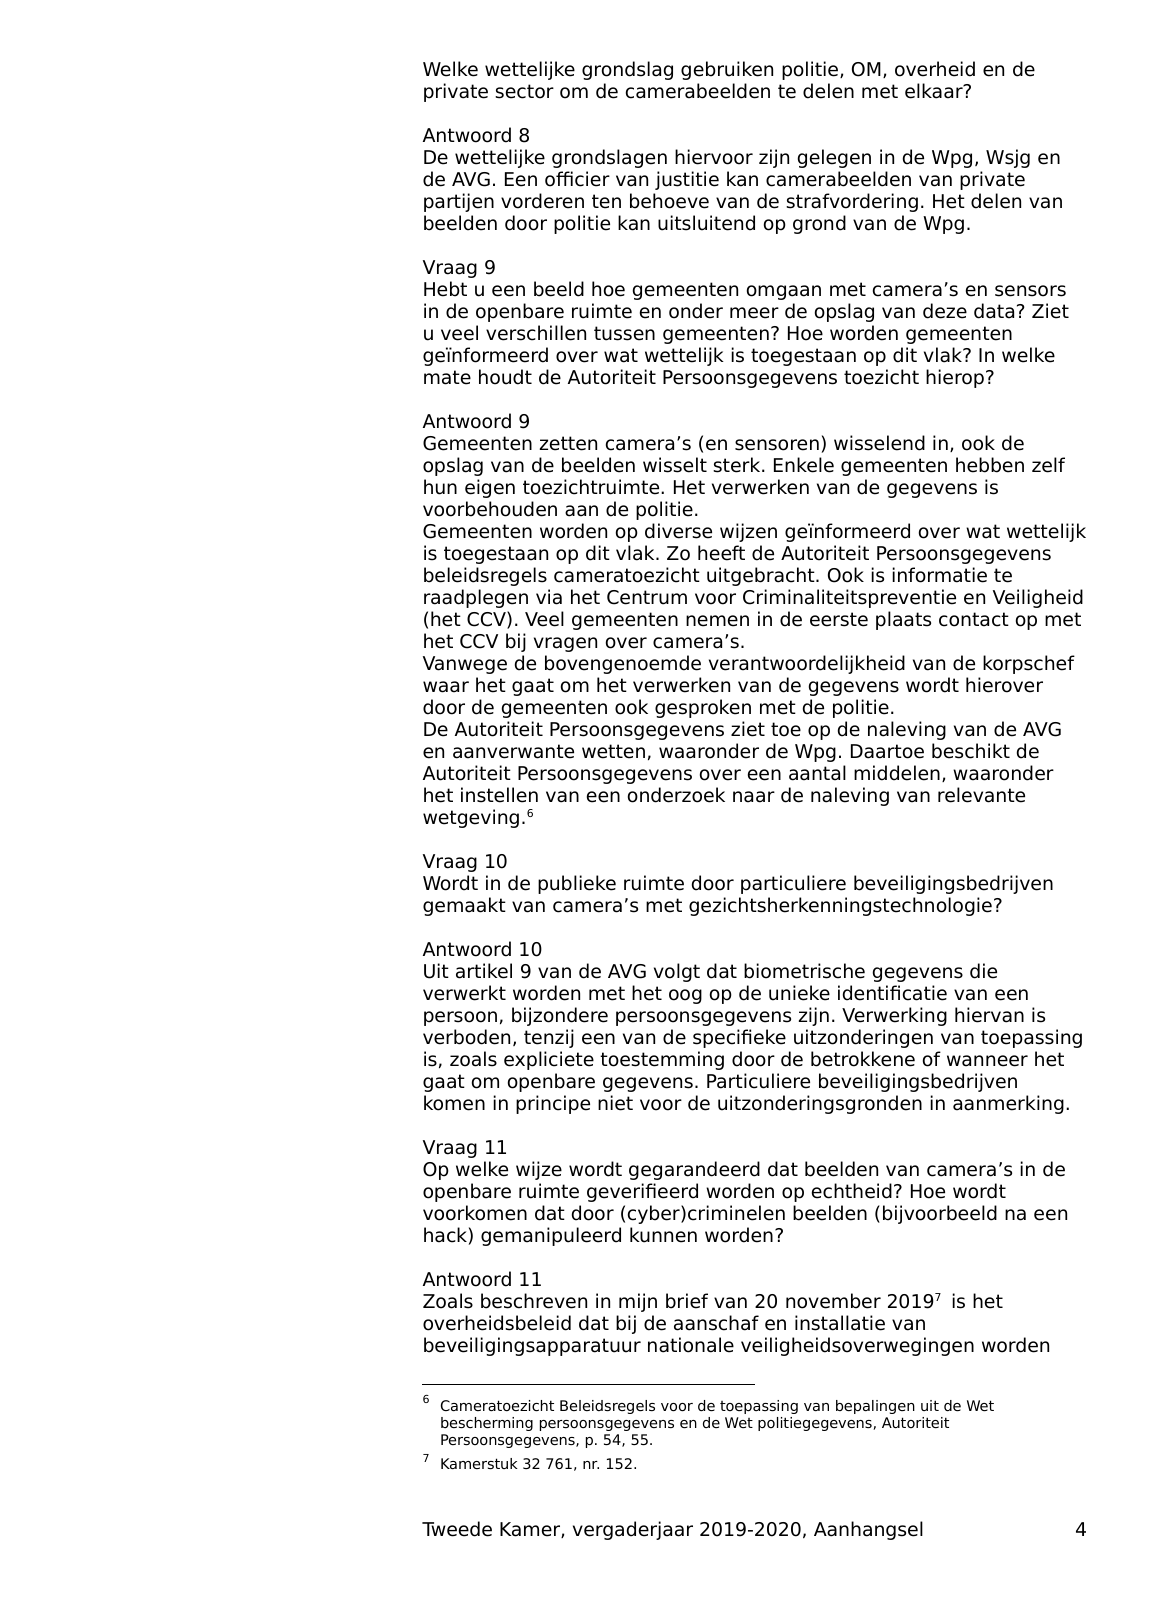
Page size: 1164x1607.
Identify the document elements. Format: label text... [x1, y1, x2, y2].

text Antwoord 9 [422, 411, 1087, 433]
text Kamerstuk 32 761, nr. 152. [422, 1452, 1087, 1474]
text Vraag 10 [422, 851, 1087, 873]
text Cameratoezicht Beleidsregels voor de toepassing van bepalingen uit de Wet bescherming persoonsgegevens en de Wet politiegegevens, Autoriteit Persoonsgegevens, p. 54, 55. [422, 1393, 1087, 1449]
text Wordt in de publieke ruimte door particuliere beveiligingsbedrijven gemaakt van camera’s met gezichtsherkenningstechnologie? [422, 873, 1087, 917]
text Hebt u een beeld hoe gemeenten omgaan met camera’s en sensors in de openbare ruimte en onder meer de opslag van deze data? Ziet u veel verschillen tussen gemeenten? Hoe worden gemeenten geïnformeerd over wat wettelijk is toegestaan op dit vlak? In welke mate houdt de Autoriteit Persoonsgegevens toezicht hierop? [422, 279, 1087, 389]
text Antwoord 11 [422, 1269, 1087, 1291]
text Antwoord 10 [422, 939, 1087, 961]
text Uit artikel 9 van de AVG volgt dat biometrische gegevens die verwerkt worden met het oog op de unieke identificatie van een persoon, bijzondere persoonsgegevens zijn. Verwerking hiervan is verboden, tenzij een van de specifieke uitzonderingen van toepassing is, zoals expliciete toestemming door de betrokkene of wanneer het gaat om openbare gegevens. Particuliere beveiligingsbedrijven komen in principe niet voor de uitzonderingsgronden in aanmerking. [422, 961, 1087, 1115]
text Gemeenten worden op diverse wijzen geïnformeerd over wat wettelijk is toegestaan op dit vlak. Zo heeft de Autoriteit Persoonsgegevens beleidsregels cameratoezicht uitgebracht. Ook is informatie te raadplegen via het Centrum voor Criminaliteitspreventie en Veiligheid (het CCV). Veel gemeenten nemen in de eerste plaats contact op met het CCV bij vragen over camera’s. [422, 521, 1087, 653]
text Zoals beschreven in mijn brief van 20 november 2019 is het overheidsbeleid dat bij de aanschaf en installatie van beveiligingsapparatuur nationale veiligheidsoverwegingen worden [422, 1291, 1087, 1357]
text Vraag 11 [422, 1137, 1087, 1159]
text Vraag 9 [422, 257, 1087, 279]
text Gemeenten zetten camera’s (en sensoren) wisselend in, ook de opslag van de beelden wisselt sterk. Enkele gemeenten hebben zelf hun eigen toezichtruimte. Het verwerken van de gegevens is voorbehouden aan de politie. [422, 433, 1087, 521]
text Vanwege de bovengenoemde verantwoordelijkheid van de korpschef waar het gaat om het verwerken van de gegevens wordt hierover door de gemeenten ook gesproken met de politie. [422, 653, 1087, 719]
text De Autoriteit Persoonsgegevens ziet toe op de naleving van de AVG en aanverwante wetten, waaronder de Wpg. Daartoe beschikt de Autoriteit Persoonsgegevens over een aantal middelen, waaronder het instellen van een onderzoek naar de naleving van relevante wetgeving. [422, 719, 1087, 829]
text De wettelijke grondslagen hiervoor zijn gelegen in de Wpg, Wsjg en de AVG. Een officier van justitie kan camerabeelden van private partijen vorderen ten behoeve van de strafvordering. Het delen van beelden door politie kan uitsluitend op grond van de Wpg. [422, 147, 1087, 235]
text Antwoord 8 [422, 125, 1087, 147]
text Op welke wijze wordt gegarandeerd dat beelden van camera’s in de openbare ruimte geverifieerd worden op echtheid? Hoe wordt voorkomen dat door (cyber)criminelen beelden (bijvoorbeeld na een hack) gemanipuleerd kunnen worden? [422, 1159, 1087, 1247]
text Welke wettelijke grondslag gebruiken politie, OM, overheid en de private sector om de camerabeelden te delen met elkaar? [422, 59, 1087, 103]
